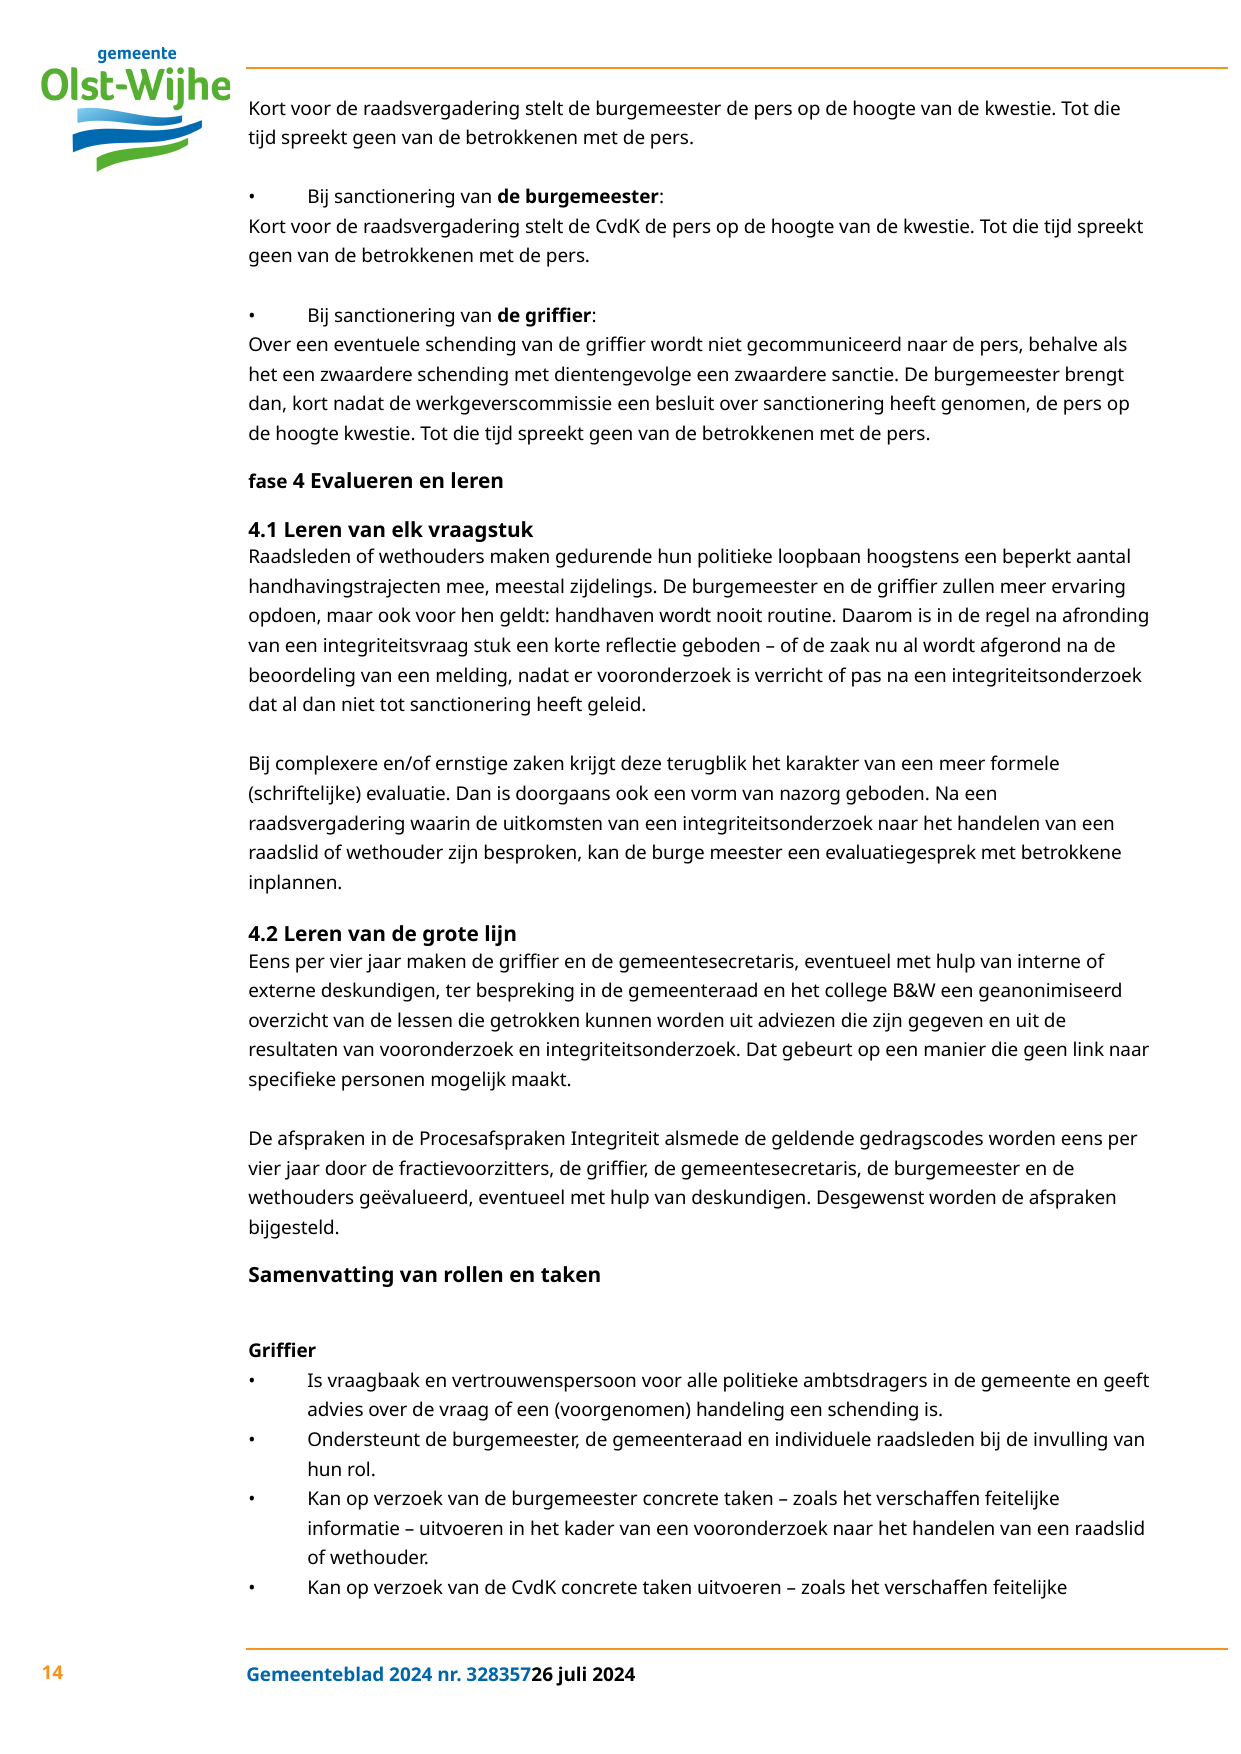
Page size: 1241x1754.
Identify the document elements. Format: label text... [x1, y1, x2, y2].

text Bij complexere en/of ernstige zaken krijgt deze terugblik het karakter van een meer formele (schriftelijke) evaluatie. Dan is doorgaans ook een vorm van nazorg geboden. Na een raadsvergadering waarin de uitkomsten van een integriteitsonderzoek naar het handelen van een raadslid of wethouder zijn besproken, kan de burge meester een evaluatiegesprek met betrokkene inplannen. [248, 751, 1152, 895]
text Raadsleden of wethouders maken gedurende hun politieke loopbaan hoogstens een beperkt aantal handhavingstrajecten mee, meestal zijdelings. De burgemeester en de griffier zullen meer ervaring opdoen, maar ook voor hen geldt: handhaven wordt nooit routine. Daarom is in de regel na afronding van een integriteitsvraag stuk een korte reflectie geboden – of de zaak nu al wordt afgerond na de beoordeling van een melding, nadat er vooronderzoek is verricht of pas na een integriteitsonderzoek dat al dan niet tot sanctionering heeft geleid. [248, 543, 1152, 717]
text Eens per vier jaar maken de griffier en de gemeentesecretaris, eventueel met hulp van interne of externe deskundigen, ter bespreking in de gemeenteraad en het college B&W een geanonimiseerd overzicht van de lessen die getrokken kunnen worden uit adviezen die zijn gegeven en uit de resultaten van vooronderzoek en integriteitsonderzoek. Dat gebeurt op een manier die geen link naar specifieke personen mogelijk maakt. [248, 948, 1152, 1092]
list Ondersteunt de burgemeester, de gemeenteraad en individuele raadsleden bij de invulling van hun rol. [248, 1426, 1152, 1481]
text Griffier [248, 1337, 1152, 1363]
picture [41, 47, 231, 172]
text fase 4 Evalueren en leren [248, 466, 1152, 494]
text Kort voor de raadsvergadering stelt de burgemeester de pers op de hoogte van de kwestie. Tot die tijd spreekt geen van de betrokkenen met de pers. [248, 95, 1152, 150]
list Is vraagbaak en vertrouwenspersoon voor alle politieke ambtsdragers in de gemeente en geeft advies over de vraag of een (voorgenomen) handeling een schending is. [248, 1367, 1152, 1422]
text Samenvatting van rollen en taken [248, 1260, 1152, 1288]
text De afspraken in de Procesafspraken Integriteit alsmede de geldende gedragscodes worden eens per vier jaar door de fractievoorzitters, de griffier, de gemeentesecretaris, de burgemeester en de wethouders geëvalueerd, eventueel met hulp van deskundigen. Desgewenst worden de afspraken bijgesteld. [248, 1125, 1152, 1240]
list Bij sanctionering van de griffier: [248, 302, 1152, 328]
list Kan op verzoek van de CvdK concrete taken uitvoeren – zoals het verschaffen feitelijke [248, 1574, 1152, 1600]
list Kan op verzoek van de burgemeester concrete taken – zoals het verschaffen feitelijke informatie – uitvoeren in het kader van een vooronderzoek naar het handelen van een raadslid of wethouder. [248, 1485, 1152, 1570]
text Over een eventuele schending van de griffier wordt niet gecommuniceerd naar de pers, behalve als het een zwaardere schending met dientengevolge een zwaardere sanctie. De burgemeester brengt dan, kort nadat de werkgeverscommissie een besluit over sanctionering heeft genomen, de pers op de hoogte kwestie. Tot die tijd spreekt geen van de betrokkenen met de pers. [248, 331, 1152, 446]
list Bij sanctionering van de burgemeester: [248, 183, 1152, 209]
text 4.2 Leren van de grote lijn [248, 919, 1152, 948]
text Kort voor de raadsvergadering stelt de CvdK de pers op de hoogte van de kwestie. Tot die tijd spreekt geen van de betrokkenen met de pers. [248, 213, 1152, 268]
text 4.1 Leren van elk vraagstuk [248, 515, 1152, 543]
